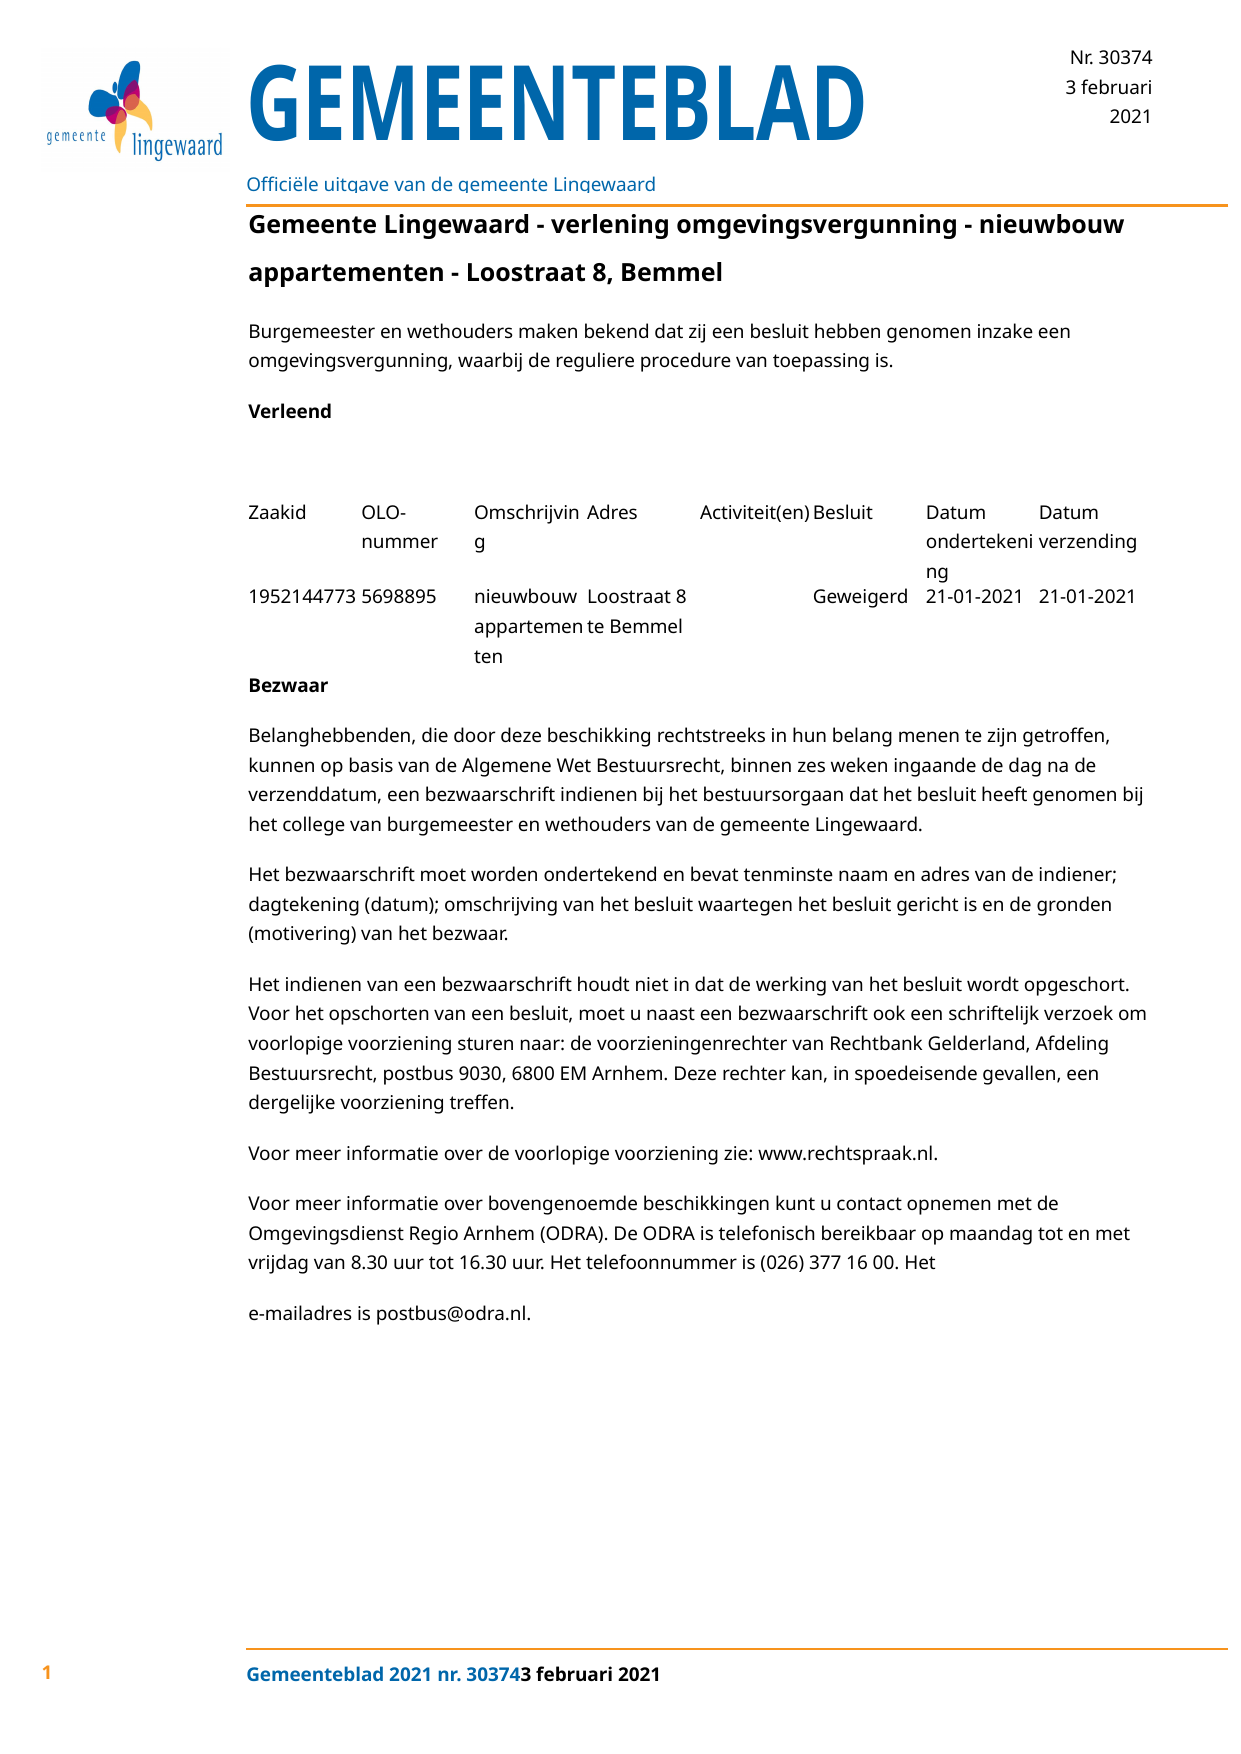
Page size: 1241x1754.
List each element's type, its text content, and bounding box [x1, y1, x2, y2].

text Voor meer informatie over de voorlopige voorziening zie: www.rechtspraak.nl. [248, 1140, 1152, 1166]
picture [41, 47, 231, 172]
table_cell [700, 584, 813, 669]
text Burgemeester en wethouders maken bekend dat zij een besluit hebben genomen inzake een omgevingsvergunning, waarbij de reguliere procedure van toepassing is. [248, 318, 1152, 373]
table_cell 5698895 [361, 584, 474, 669]
table_cell Geweigerd [813, 584, 926, 669]
text Bezwaar [248, 672, 1152, 698]
table_header Besluit [813, 499, 926, 584]
table_cell Loostraat 8 te Bemmel [587, 584, 700, 669]
text Voor meer informatie over bovengenoemde beschikkingen kunt u contact opnemen met de Omgevingsdienst Regio Arnhem (ODRA). De ODRA is telefonisch bereikbaar op maandag tot en met vrijdag van 8.30 uur tot 16.30 uur. Het telefoonnummer is (026) 377 16 00. Het [248, 1190, 1152, 1275]
table_cell 21-01-2021 [1039, 584, 1152, 669]
table_header Zaakid [248, 499, 361, 584]
text Het indienen van een bezwaarschrift houdt niet in dat de werking van het besluit wordt opgeschort. Voor het opschorten van een besluit, moet u naast een bezwaarschrift ook een schriftelijk verzoek om voorlopige voorziening sturen naar: de voorzieningenrechter van Rechtbank Gelderland, Afdeling Bestuursrecht, postbus 9030, 6800 EM Arnhem. Deze rechter kan, in spoedeisende gevallen, een dergelijke voorziening treffen. [248, 971, 1152, 1115]
table_header Adres [587, 499, 700, 584]
table_cell nieuwbouw appartementen [474, 584, 587, 669]
text e-mailadres is postbus@odra.nl. [248, 1300, 1152, 1326]
text Verleend [248, 398, 1152, 424]
text Het bezwaarschrift moet worden ondertekend en bevat tenminste naam en adres van de indiener; dagtekening (datum); omschrijving van het besluit waartegen het besluit gericht is en de gronden (motivering) van het bezwaar. [248, 861, 1152, 946]
text Belanghebbenden, die door deze beschikking rechtstreeks in hun belang menen te zijn getroffen, kunnen op basis van de Algemene Wet Bestuursrecht, binnen zes weken ingaande de dag na de verzenddatum, een bezwaarschrift indienen bij het bestuursorgaan dat het besluit heeft genomen bij het college van burgemeester en wethouders van de gemeente Lingewaard. [248, 722, 1152, 837]
table_header Datum verzending [1039, 499, 1152, 584]
table_header OLO-nummer [361, 499, 474, 584]
text Gemeente Lingewaard - verlening omgevingsvergunning - nieuwbouw appartementen - Loostraat 8, Bemmel [248, 207, 1152, 288]
table_cell 21-01-2021 [926, 584, 1038, 669]
table_cell 1952144773 [248, 584, 361, 669]
table_header Omschrijving [474, 499, 587, 584]
table_header Activiteit(en) [700, 499, 813, 584]
table_header Datum ondertekening [926, 499, 1038, 584]
